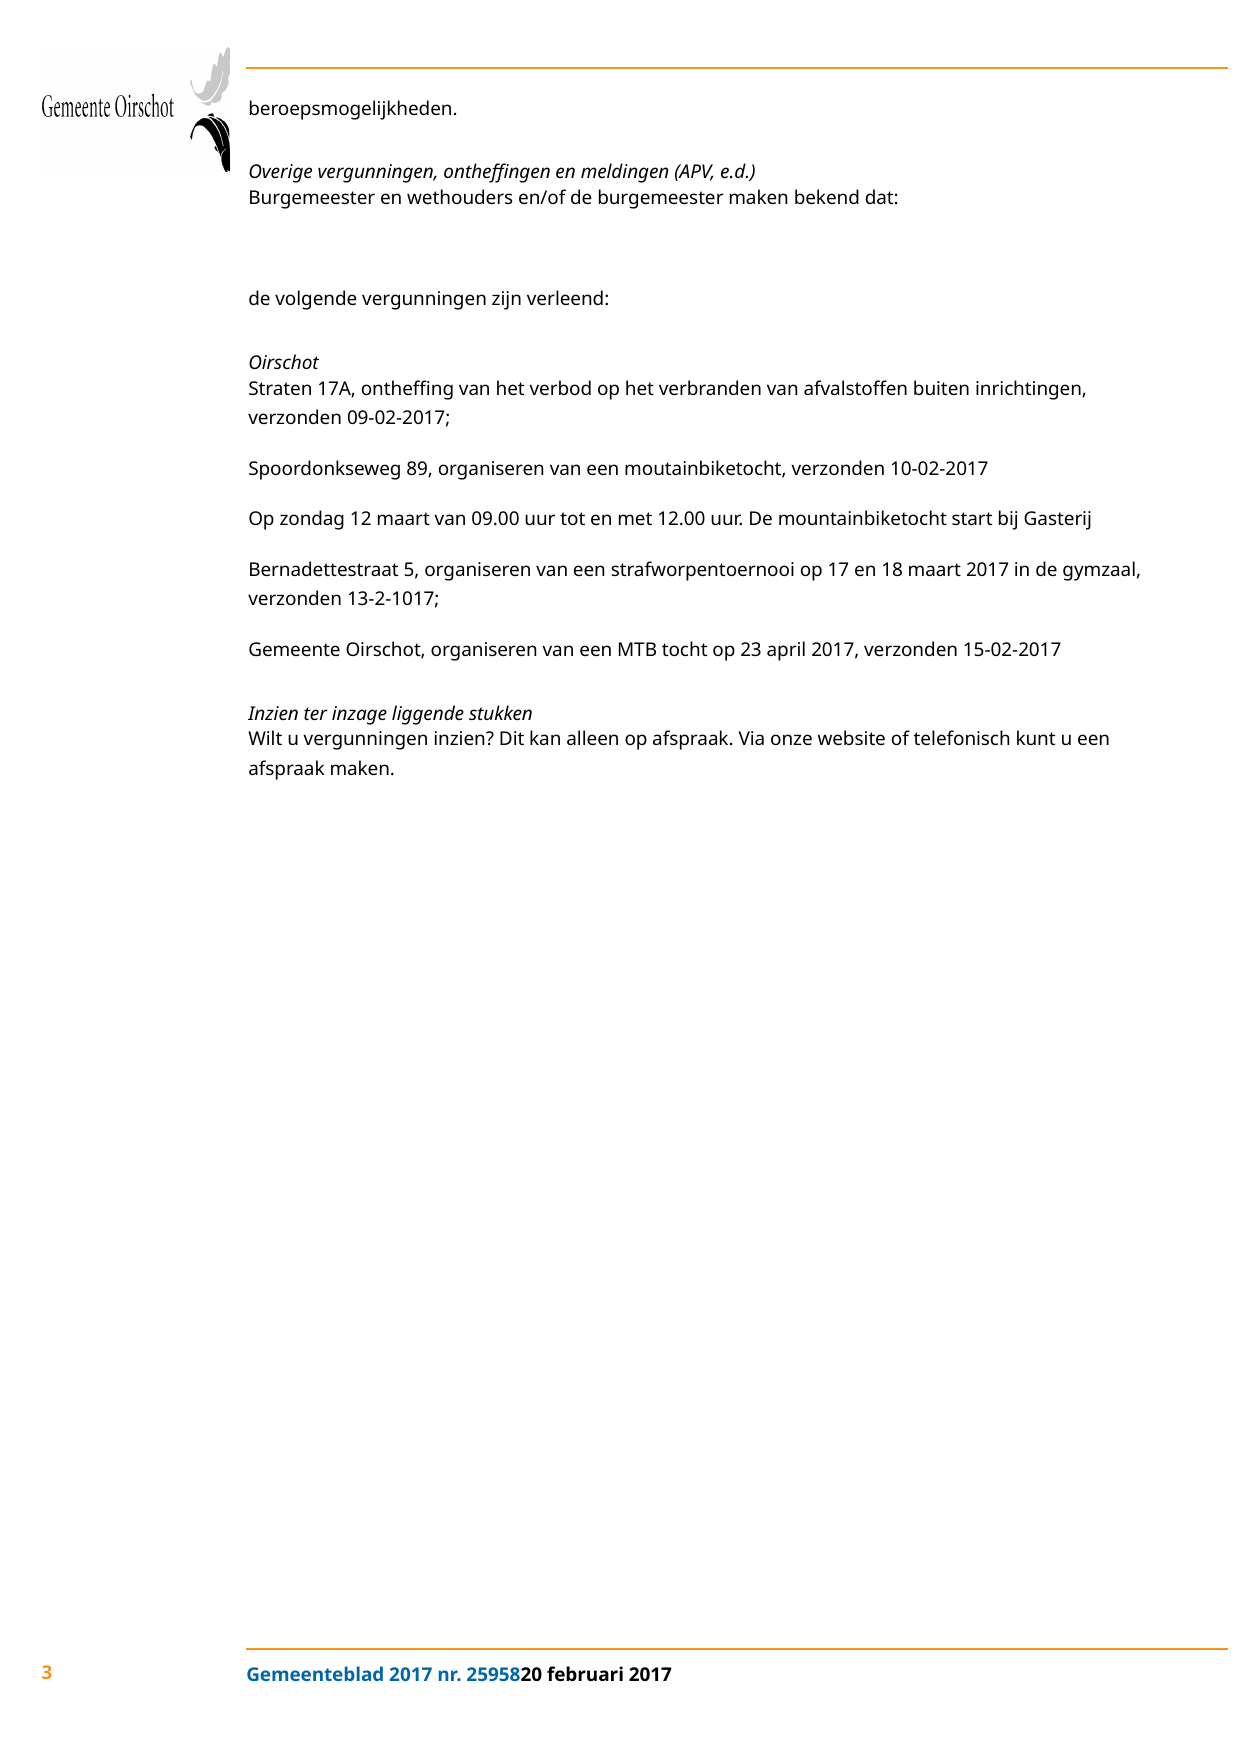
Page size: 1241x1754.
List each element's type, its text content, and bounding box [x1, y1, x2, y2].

text Gemeente Oirschot, organiseren van een MTB tocht op 23 april 2017, verzonden 15-02-2017 [248, 636, 1152, 662]
text Burgemeester en wethouders en/of de burgemeester maken bekend dat: [248, 184, 1152, 210]
text Wilt u vergunningen inzien? Dit kan alleen op afspraak. Via onze website of telefonisch kunt u een afspraak maken. [248, 726, 1152, 781]
text Bernadettestraat 5, organiseren van een strafworpentoernooi op 17 en 18 maart 2017 in de gymzaal, verzonden 13-2-1017; [248, 556, 1152, 611]
text Overige vergunningen, ontheffingen en meldingen (APV, e.d.) [248, 159, 1152, 184]
text Oirschot [248, 349, 1152, 375]
text de volgende vergunningen zijn verleend: [248, 285, 1152, 311]
text Op zondag 12 maart van 09.00 uur tot en met 12.00 uur. De mountainbiketocht start bij Gasterij [248, 505, 1152, 531]
text Spoordonkseweg 89, organiseren van een moutainbiketocht, verzonden 10-02-2017 [248, 455, 1152, 481]
text Straten 17A, ontheffing van het verbod op het verbranden van afvalstoffen buiten inrichtingen, verzonden 09-02-2017; [248, 375, 1152, 430]
picture [41, 47, 231, 172]
text Inzien ter inzage liggende stukken [248, 700, 1152, 726]
text beroepsmogelijkheden. [248, 95, 1152, 121]
